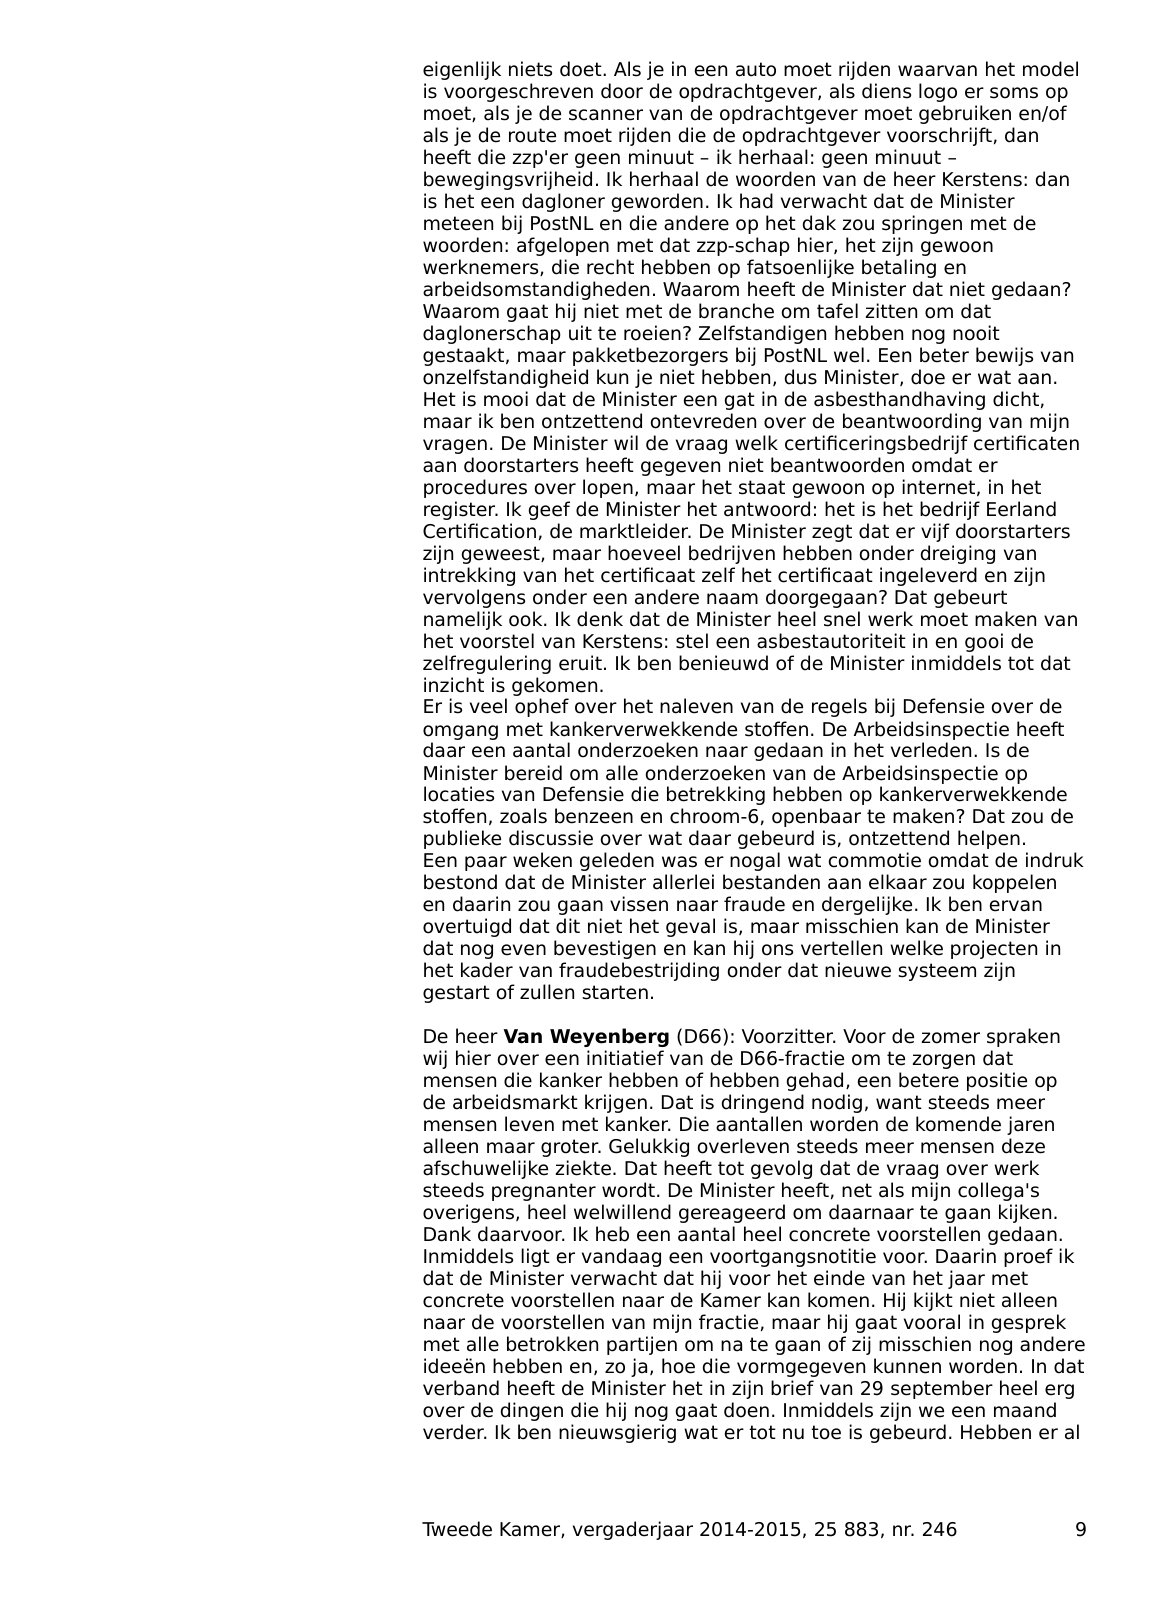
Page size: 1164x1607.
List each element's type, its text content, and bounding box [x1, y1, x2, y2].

text Het is mooi dat de Minister een gat in de asbesthandhaving dicht, maar ik ben ontzettend ontevreden over de beantwoording van mijn vragen. De Minister wil de vraag welk certificeringsbedrijf certificaten aan doorstarters heeft gegeven niet beantwoorden omdat er procedures over lopen, maar het staat gewoon op internet, in het register. Ik geef de Minister het antwoord: het is het bedrijf Eerland Certification, de marktleider. De Minister zegt dat er vijf doorstarters zijn geweest, maar hoeveel bedrijven hebben onder dreiging van intrekking van het certificaat zelf het certificaat ingeleverd en zijn vervolgens onder een andere naam doorgegaan? Dat gebeurt namelijk ook. Ik denk dat de Minister heel snel werk moet maken van het voorstel van Kerstens: stel een asbestautoriteit in en gooi de zelfregulering eruit. Ik ben benieuwd of de Minister inmiddels tot dat inzicht is gekomen. [422, 389, 1087, 696]
text Er is veel ophef over het naleven van de regels bij Defensie over de omgang met kankerverwekkende stoffen. De Arbeidsinspectie heeft daar een aantal onderzoeken naar gedaan in het verleden. Is de Minister bereid om alle onderzoeken van de Arbeidsinspectie op locaties van Defensie die betrekking hebben op kankerverwekkende stoffen, zoals benzeen en chroom-6, openbaar te maken? Dat zou de publieke discussie over wat daar gebeurd is, ontzettend helpen. [422, 696, 1087, 850]
text De heer Van Weyenberg (D66): Voorzitter. Voor de zomer spraken wij hier over een initiatief van de D66-fractie om te zorgen dat mensen die kanker hebben of hebben gehad, een betere positie op de arbeidsmarkt krijgen. Dat is dringend nodig, want steeds meer mensen leven met kanker. Die aantallen worden de komende jaren alleen maar groter. Gelukkig overleven steeds meer mensen deze afschuwelijke ziekte. Dat heeft tot gevolg dat de vraag over werk steeds pregnanter wordt. De Minister heeft, net als mijn collega's overigens, heel welwillend gereageerd om daarnaar te gaan kijken. Dank daarvoor. Ik heb een aantal heel concrete voorstellen gedaan. Inmiddels ligt er vandaag een voortgangsnotitie voor. Daarin proef ik dat de Minister verwacht dat hij voor het einde van het jaar met concrete voorstellen naar de Kamer kan komen. Hij kijkt niet alleen naar de voorstellen van mijn fractie, maar hij gaat vooral in gesprek met alle betrokken partijen om na te gaan of zij misschien nog andere ideeën hebben en, zo ja, hoe die vormgegeven kunnen worden. In dat verband heeft de Minister het in zijn brief van 29 september heel erg over de dingen die hij nog gaat doen. Inmiddels zijn we een maand verder. Ik ben nieuwsgierig wat er tot nu toe is gebeurd. Hebben er al [422, 1026, 1087, 1444]
text eigenlijk niets doet. Als je in een auto moet rijden waarvan het model is voorgeschreven door de opdrachtgever, als diens logo er soms op moet, als je de scanner van de opdrachtgever moet gebruiken en/of als je de route moet rijden die de opdrachtgever voorschrijft, dan heeft die zzp'er geen minuut – ik herhaal: geen minuut – bewegingsvrijheid. Ik herhaal de woorden van de heer Kerstens: dan is het een dagloner geworden. Ik had verwacht dat de Minister meteen bij PostNL en die andere op het dak zou springen met de woorden: afgelopen met dat zzp-schap hier, het zijn gewoon werknemers, die recht hebben op fatsoenlijke betaling en arbeidsomstandigheden. Waarom heeft de Minister dat niet gedaan? Waarom gaat hij niet met de branche om tafel zitten om dat daglonerschap uit te roeien? Zelfstandigen hebben nog nooit gestaakt, maar pakketbezorgers bij PostNL wel. Een beter bewijs van onzelfstandigheid kun je niet hebben, dus Minister, doe er wat aan. [422, 59, 1087, 389]
text Een paar weken geleden was er nogal wat commotie omdat de indruk bestond dat de Minister allerlei bestanden aan elkaar zou koppelen en daarin zou gaan vissen naar fraude en dergelijke. Ik ben ervan overtuigd dat dit niet het geval is, maar misschien kan de Minister dat nog even bevestigen en kan hij ons vertellen welke projecten in het kader van fraudebestrijding onder dat nieuwe systeem zijn gestart of zullen starten. [422, 850, 1087, 1004]
